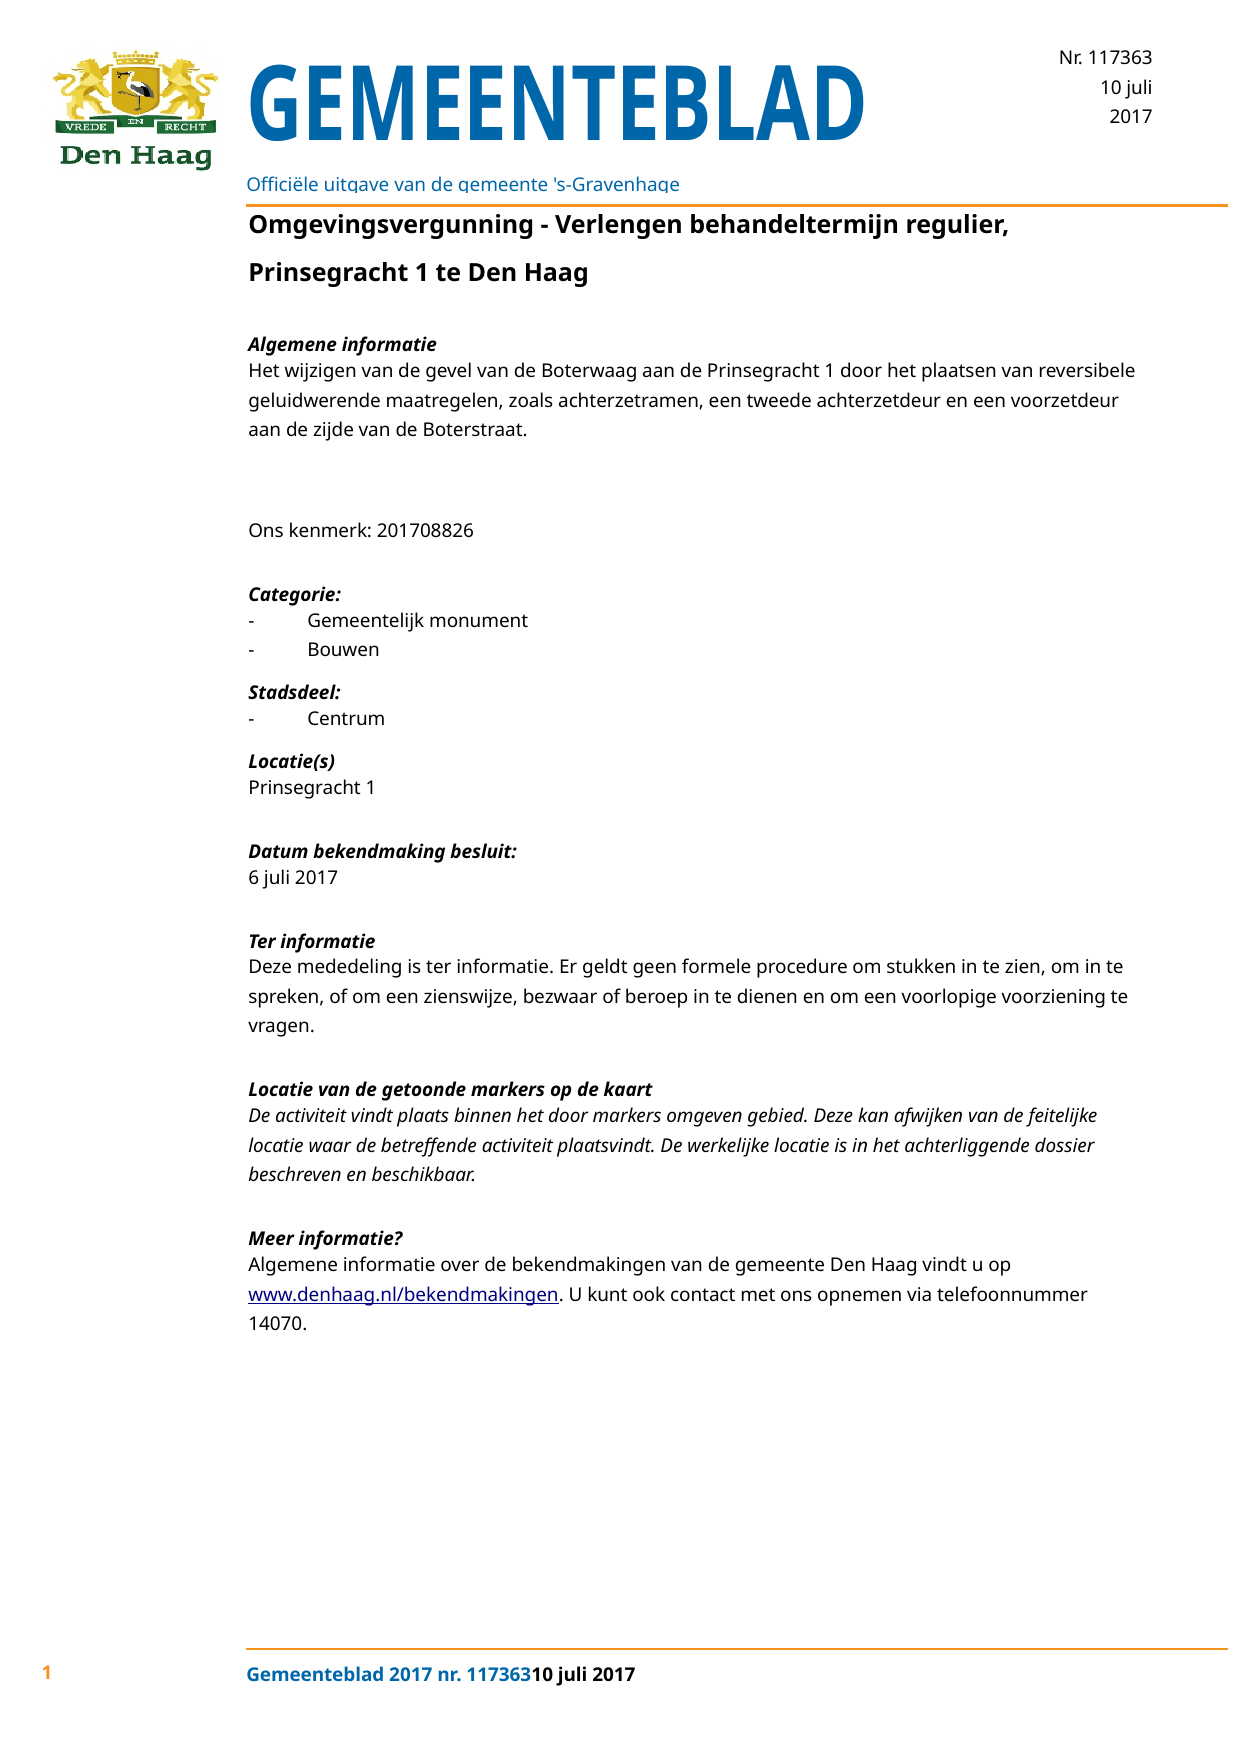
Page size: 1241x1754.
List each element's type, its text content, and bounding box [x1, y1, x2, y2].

list Bouwen [248, 636, 1152, 662]
text De activiteit vindt plaats binnen het door markers omgeven gebied. Deze kan afwijken van de feitelijke locatie waar de betreffende activiteit plaatsvindt. De werkelijke locatie is in het achterliggende dossier beschreven en beschikbaar. [248, 1102, 1152, 1187]
list Gemeentelijk monument [248, 607, 1152, 633]
text 6 juli 2017 [248, 864, 1152, 889]
text Prinsegracht 1 [248, 774, 1152, 800]
picture [41, 47, 231, 172]
text Deze mededeling is ter informatie. Er geldt geen formele procedure om stukken in te zien, om in te spreken, of om een zienswijze, bezwaar of beroep in te dienen en om een voorlopige voorziening te vragen. [248, 953, 1152, 1038]
text Categorie: [248, 581, 1152, 607]
text Algemene informatie over de bekendmakingen van de gemeente Den Haag vindt u op www.denhaag.nl/bekendmakingen. U kunt ook contact met ons opnemen via telefoonnummer 14070. [248, 1251, 1152, 1336]
text Locatie(s) [248, 748, 1152, 774]
text Het wijzigen van de gevel van de Boterwaag aan de Prinsegracht 1 door het plaatsen van reversibele geluidwerende maatregelen, zoals achterzetramen, een tweede achterzetdeur en een voorzetdeur aan de zijde van de Boterstraat. [248, 357, 1152, 442]
text Locatie van de getoonde markers op de kaart [248, 1077, 1152, 1102]
text Datum bekendmaking besluit: [248, 838, 1152, 864]
text Meer informatie? [248, 1226, 1152, 1251]
text Ter informatie [248, 928, 1152, 953]
text Stadsdeel: [248, 679, 1152, 705]
list Centrum [248, 705, 1152, 731]
text Ons kenmerk: 201708826 [248, 517, 1152, 543]
text Omgevingsvergunning - Verlengen behandeltermijn regulier, Prinsegracht 1 te Den Haag [248, 207, 1152, 288]
text Algemene informatie [248, 331, 1152, 357]
